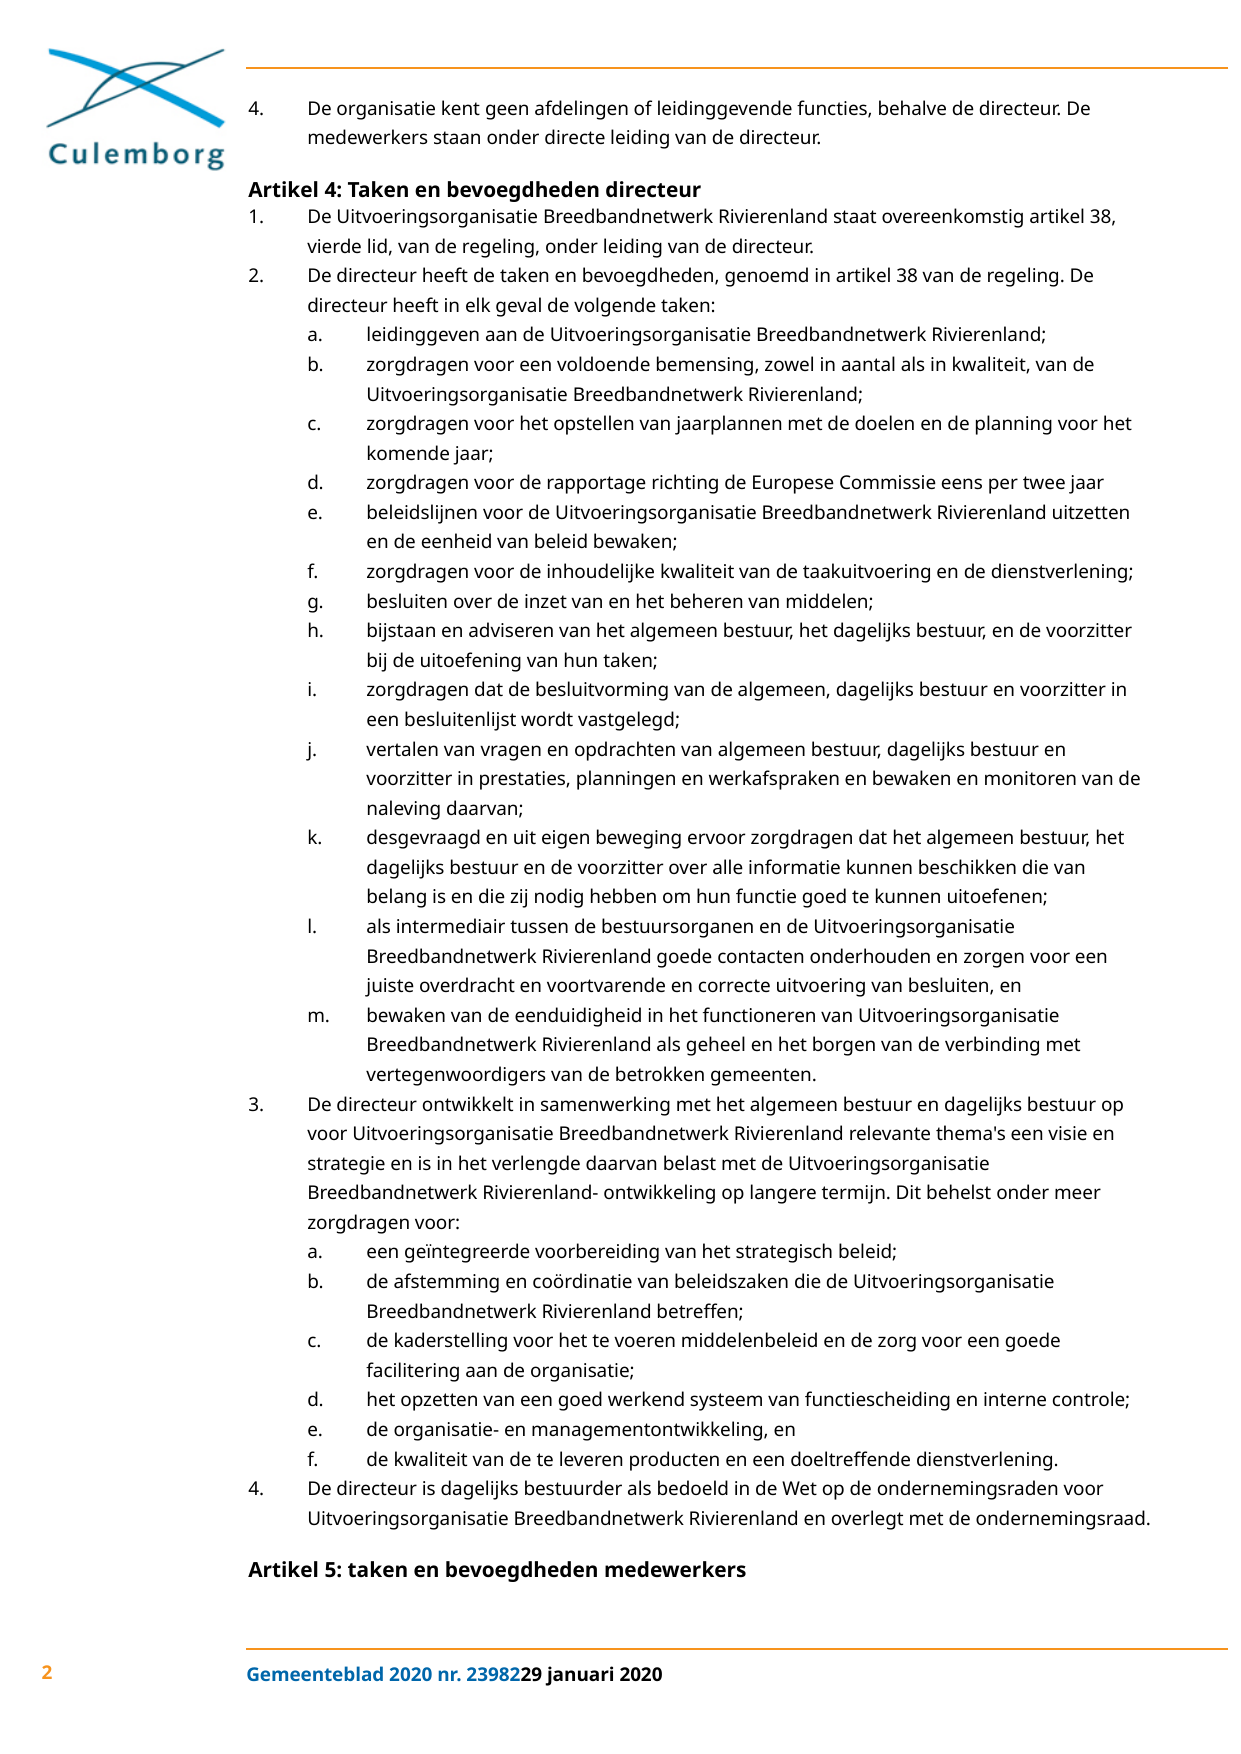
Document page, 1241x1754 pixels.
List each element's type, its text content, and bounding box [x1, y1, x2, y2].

list de organisatie- en managementontwikkeling, en [307, 1416, 1152, 1442]
list De directeur is dagelijks bestuurder als bedoeld in de Wet op de ondernemingsraden voor Uitvoeringsorganisatie Breedbandnetwerk Rivierenland en overlegt met de ondernemingsraad. [248, 1475, 1152, 1531]
list bewaken van de eenduidigheid in het functioneren van Uitvoeringsorganisatie Breedbandnetwerk Rivierenland als geheel en het borgen van de verbinding met vertegenwoordigers van de betrokken gemeenten. [307, 1002, 1152, 1087]
list vertalen van vragen en opdrachten van algemeen bestuur, dagelijks bestuur en voorzitter in prestaties, planningen en werkafspraken en bewaken en monitoren van de naleving daarvan; [307, 736, 1152, 821]
list De directeur ontwikkelt in samenwerking met het algemeen bestuur en dagelijks bestuur op voor Uitvoeringsorganisatie Breedbandnetwerk Rivierenland relevante thema's een visie en strategie en is in het verlengde daarvan belast met de Uitvoeringsorganisatie Breedbandnetwerk Rivierenland- ontwikkeling op langere termijn. Dit behelst onder meer zorgdragen voor: [248, 1091, 1152, 1235]
list bijstaan en adviseren van het algemeen bestuur, het dagelijks bestuur, en de voorzitter bij de uitoefening van hun taken; [307, 617, 1152, 673]
list zorgdragen voor de rapportage richting de Europese Commissie eens per twee jaar [307, 469, 1152, 495]
list De Uitvoeringsorganisatie Breedbandnetwerk Rivierenland staat overeenkomstig artikel 38, vierde lid, van de regeling, onder leiding van de directeur. [248, 203, 1152, 258]
list De directeur heeft de taken en bevoegdheden, genoemd in artikel 38 van de regeling. De directeur heeft in elk geval de volgende taken: [248, 262, 1152, 318]
list zorgdragen voor een voldoende bemensing, zowel in aantal als in kwaliteit, van de Uitvoeringsorganisatie Breedbandnetwerk Rivierenland; [307, 351, 1152, 406]
text Artikel 5: taken en bevoegdheden medewerkers [248, 1555, 1152, 1584]
list leidinggeven aan de Uitvoeringsorganisatie Breedbandnetwerk Rivierenland; [307, 322, 1152, 347]
list de kwaliteit van de te leveren producten en een doeltreffende dienstverlening. [307, 1446, 1152, 1471]
picture [41, 47, 231, 172]
list besluiten over de inzet van en het beheren van middelen; [307, 588, 1152, 613]
list zorgdragen voor het opstellen van jaarplannen met de doelen en de planning voor het komende jaar; [307, 410, 1152, 466]
list desgevraagd en uit eigen beweging ervoor zorgdragen dat het algemeen bestuur, het dagelijks bestuur en de voorzitter over alle informatie kunnen beschikken die van belang is en die zij nodig hebben om hun functie goed te kunnen uitoefenen; [307, 824, 1152, 909]
list zorgdragen dat de besluitvorming van de algemeen, dagelijks bestuur en voorzitter in een besluitenlijst wordt vastgelegd; [307, 677, 1152, 732]
list als intermediair tussen de bestuursorganen en de Uitvoeringsorganisatie Breedbandnetwerk Rivierenland goede contacten onderhouden en zorgen voor een juiste overdracht en voortvarende en correcte uitvoering van besluiten, en [307, 913, 1152, 998]
text Artikel 4: Taken en bevoegdheden directeur [248, 175, 1152, 203]
list een geïntegreerde voorbereiding van het strategisch beleid; [307, 1239, 1152, 1264]
list het opzetten van een goed werkend systeem van functiescheiding en interne controle; [307, 1387, 1152, 1412]
list de afstemming en coördinatie van beleidszaken die de Uitvoeringsorganisatie Breedbandnetwerk Rivierenland betreffen; [307, 1268, 1152, 1323]
list de kaderstelling voor het te voeren middelenbeleid en de zorg voor een goede facilitering aan de organisatie; [307, 1327, 1152, 1383]
list zorgdragen voor de inhoudelijke kwaliteit van de taakuitvoering en de dienstverlening; [307, 558, 1152, 584]
list De organisatie kent geen afdelingen of leidinggevende functies, behalve de directeur. De medewerkers staan onder directe leiding van de directeur. [248, 95, 1152, 150]
list beleidslijnen voor de Uitvoeringsorganisatie Breedbandnetwerk Rivierenland uitzetten en de eenheid van beleid bewaken; [307, 499, 1152, 554]
